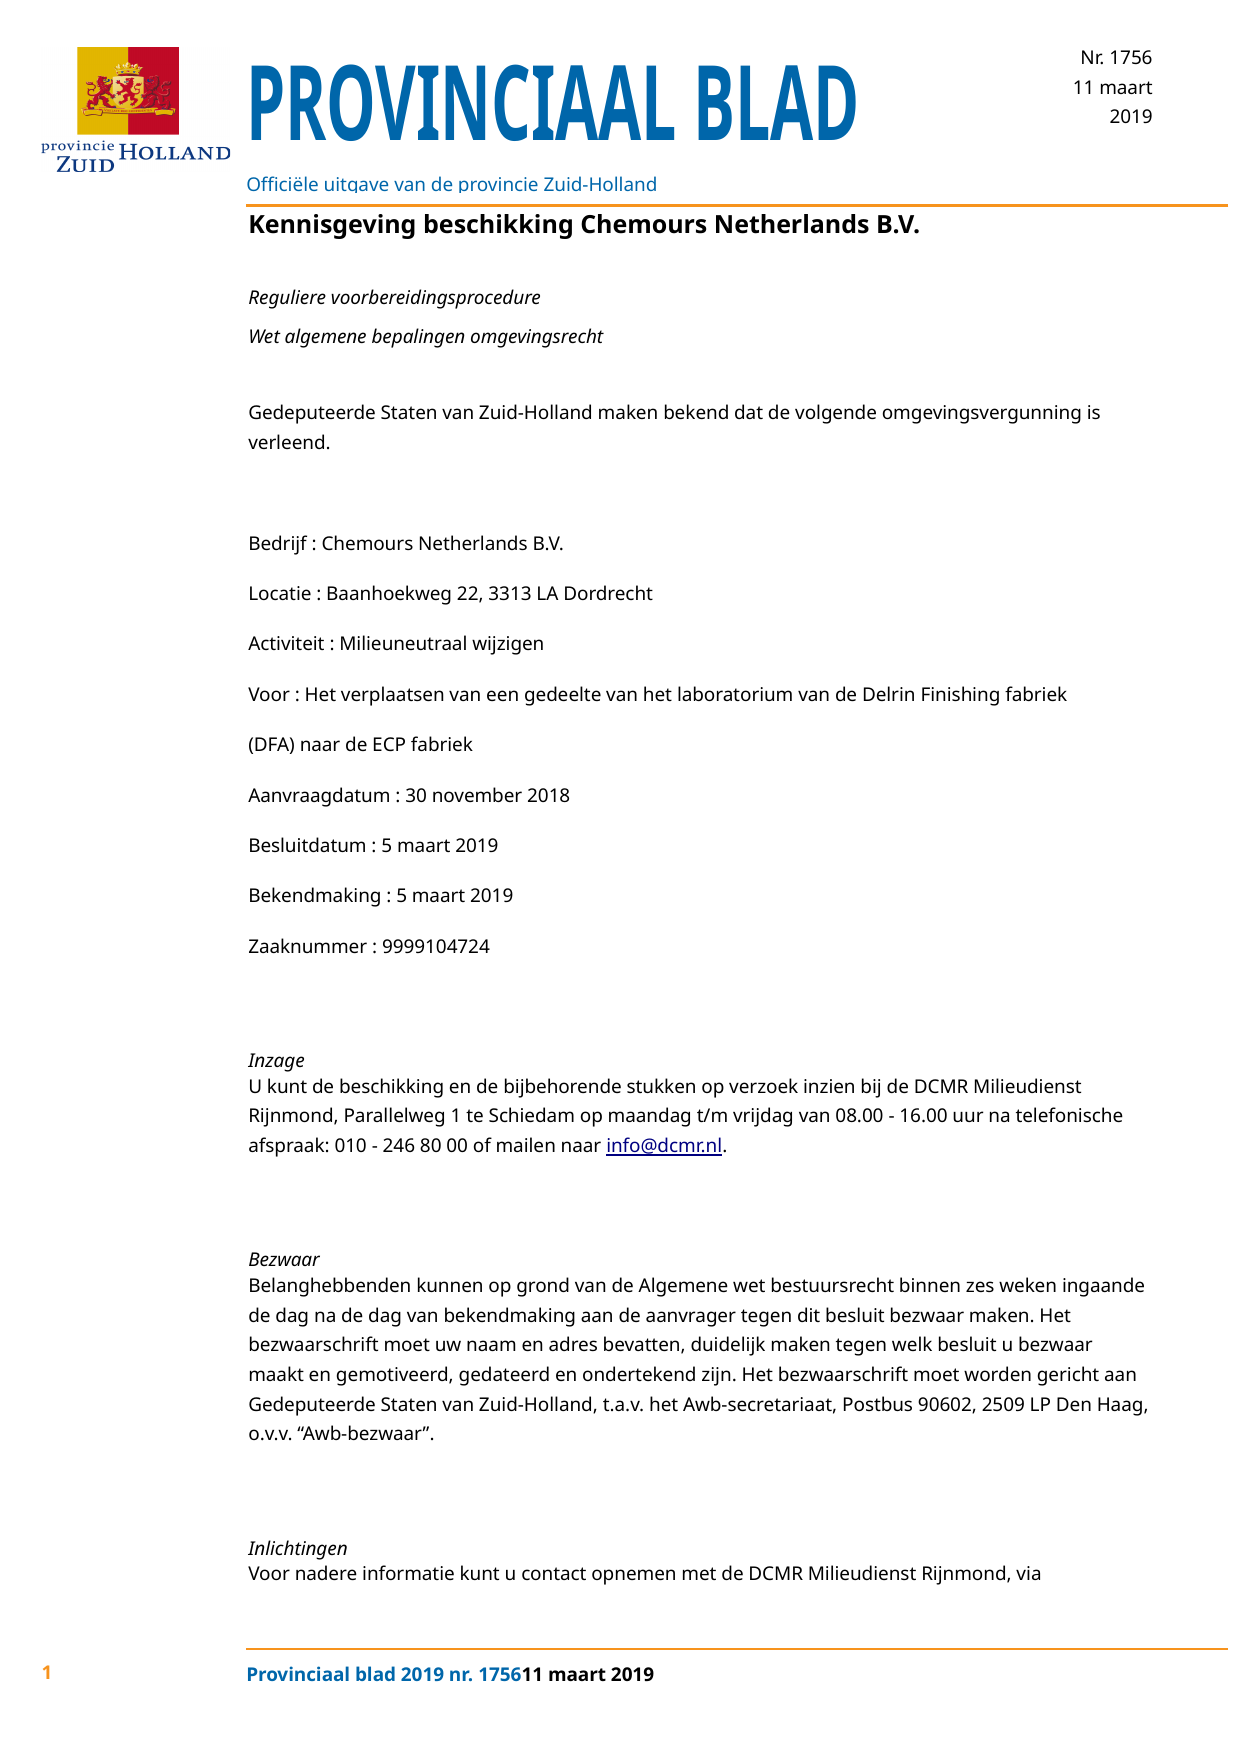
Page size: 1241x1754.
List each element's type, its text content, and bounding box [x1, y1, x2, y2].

text U kunt de beschikking en de bijbehorende stukken op verzoek inzien bij de DCMR Milieudienst Rijnmond, Parallelweg 1 te Schiedam op maandag t/m vrijdag van 08.00 - 16.00 uur na telefonische afspraak: 010 - 246 80 00 of mailen naar info@dcmr.nl. [248, 1073, 1152, 1158]
text Bekendmaking : 5 maart 2019 [248, 883, 1152, 908]
text (DFA) naar de ECP fabriek [248, 731, 1152, 757]
text Locatie : Baanhoekweg 22, 3313 LA Dordrecht [248, 580, 1152, 606]
picture [41, 47, 231, 172]
text Reguliere voorbereidingsprocedure [248, 284, 1152, 309]
text Besluitdatum : 5 maart 2019 [248, 832, 1152, 858]
text Bezwaar [248, 1247, 1152, 1272]
text Inzage [248, 1047, 1152, 1073]
text Kennisgeving beschikking Chemours Netherlands B.V. [248, 207, 1152, 241]
text Gedeputeerde Staten van Zuid-Holland maken bekend dat de volgende omgevingsvergunning is verleend. [248, 399, 1152, 454]
text Voor : Het verplaatsen van een gedeelte van het laboratorium van de Delrin Finishing fabriek [248, 681, 1152, 707]
text Wet algemene bepalingen omgevingsrecht [248, 323, 1152, 349]
text Voor nadere informatie kunt u contact opnemen met de DCMR Milieudienst Rijnmond, via [248, 1560, 1152, 1586]
text Inlichtingen [248, 1535, 1152, 1560]
text Bedrijf : Chemours Netherlands B.V. [248, 530, 1152, 555]
text Activiteit : Milieuneutraal wijzigen [248, 631, 1152, 656]
text Zaaknummer : 9999104724 [248, 933, 1152, 959]
text Aanvraagdatum : 30 november 2018 [248, 782, 1152, 807]
text Belanghebbenden kunnen op grond van de Algemene wet bestuursrecht binnen zes weken ingaande de dag na de dag van bekendmaking aan de aanvrager tegen dit besluit bezwaar maken. Het bezwaarschrift moet uw naam en adres bevatten, duidelijk maken tegen welk besluit u bezwaar maakt en gemotiveerd, gedateerd en ondertekend zijn. Het bezwaarschrift moet worden gericht aan Gedeputeerde Staten van Zuid-Holland, t.a.v. het Awb-secretariaat, Postbus 90602, 2509 LP Den Haag, o.v.v. “Awb-bezwaar”. [248, 1272, 1152, 1446]
